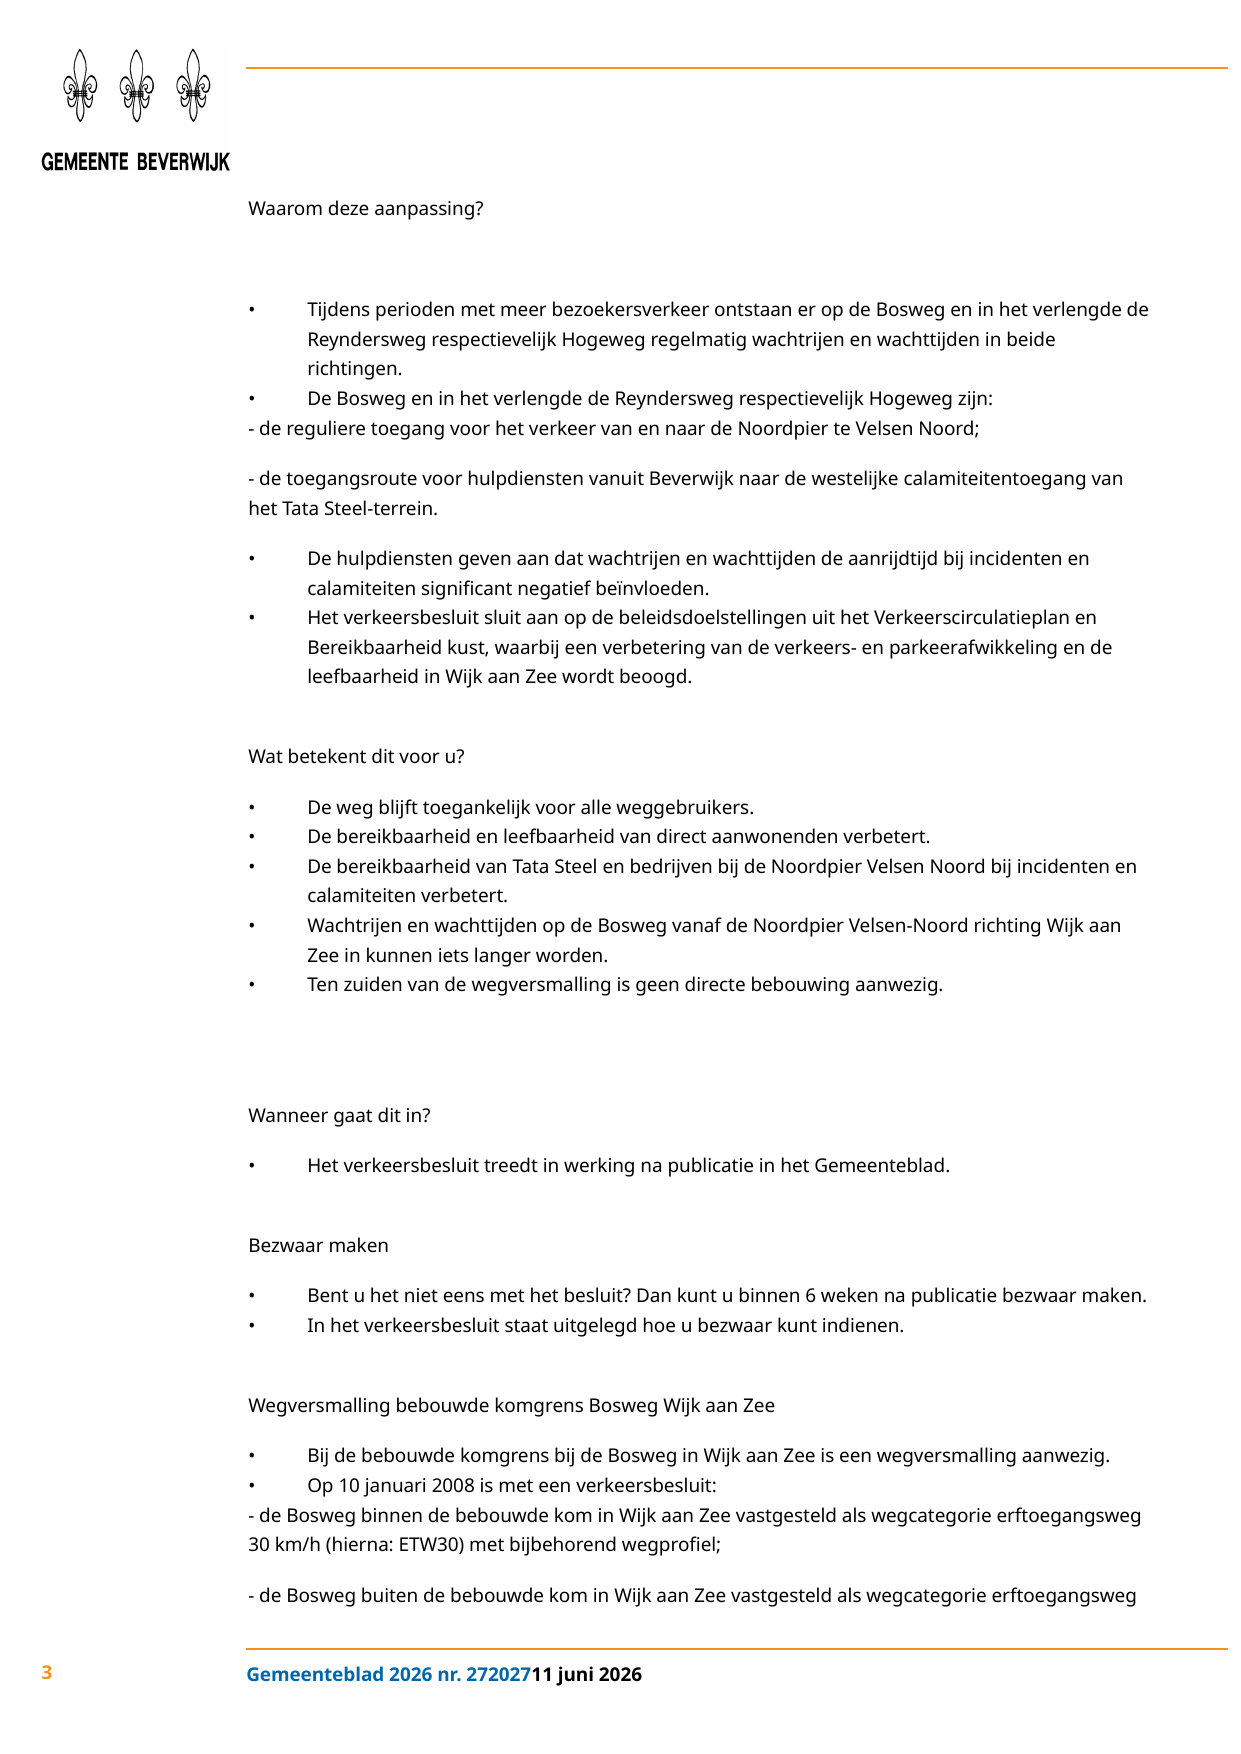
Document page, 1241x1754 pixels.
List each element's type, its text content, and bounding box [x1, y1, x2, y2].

text Wanneer gaat dit in? [248, 1102, 1152, 1128]
list Het verkeersbesluit treedt in werking na publicatie in het Gemeenteblad. [248, 1152, 1152, 1178]
text Wat betekent dit voor u? [248, 743, 1152, 769]
list De weg blijft toegankelijk voor alle weggebruikers. [248, 794, 1152, 820]
text Wegversmalling bebouwde komgrens Bosweg Wijk aan Zee [248, 1392, 1152, 1418]
list Het verkeersbesluit sluit aan op de beleidsdoelstellingen uit het Verkeerscirculatieplan en Bereikbaarheid kust, waarbij een verbetering van de verkeers- en parkeerafwikkeling en de leefbaarheid in Wijk aan Zee wordt beoogd. [248, 604, 1152, 689]
text Bezwaar maken [248, 1232, 1152, 1258]
list In het verkeersbesluit staat uitgelegd hoe u bezwaar kunt indienen. [248, 1312, 1152, 1338]
list Ten zuiden van de wegversmalling is geen directe bebouwing aanwezig. [248, 971, 1152, 997]
text - de Bosweg binnen de bebouwde kom in Wijk aan Zee vastgesteld als wegcategorie erftoegangsweg 30 km/h (hierna: ETW30) met bijbehorend wegprofiel; [248, 1502, 1152, 1557]
picture [41, 47, 231, 172]
text Waarom deze aanpassing? [248, 196, 1152, 221]
text - de toegangsroute voor hulpdiensten vanuit Beverwijk naar de westelijke calamiteitentoegang van het Tata Steel-terrein. [248, 465, 1152, 521]
list Bent u het niet eens met het besluit? Dan kunt u binnen 6 weken na publicatie bezwaar maken. [248, 1283, 1152, 1308]
text - de reguliere toegang voor het verkeer van en naar de Noordpier te Velsen Noord; [248, 415, 1152, 441]
list Op 10 januari 2008 is met een verkeersbesluit: [248, 1472, 1152, 1498]
list Tijdens perioden met meer bezoekersverkeer ontstaan er op de Bosweg en in het verlengde de Reyndersweg respectievelijk Hogeweg regelmatig wachtrijen en wachttijden in beide richtingen. [248, 296, 1152, 381]
list De bereikbaarheid en leefbaarheid van direct aanwonenden verbetert. [248, 823, 1152, 849]
text - de Bosweg buiten de bebouwde kom in Wijk aan Zee vastgesteld als wegcategorie erftoegangsweg [248, 1582, 1152, 1608]
list Wachtrijen en wachttijden op de Bosweg vanaf de Noordpier Velsen-Noord richting Wijk aan Zee in kunnen iets langer worden. [248, 912, 1152, 968]
list De bereikbaarheid van Tata Steel en bedrijven bij de Noordpier Velsen Noord bij incidenten en calamiteiten verbetert. [248, 853, 1152, 908]
list De Bosweg en in het verlengde de Reyndersweg respectievelijk Hogeweg zijn: [248, 385, 1152, 411]
list De hulpdiensten geven aan dat wachtrijen en wachttijden de aanrijdtijd bij incidenten en calamiteiten significant negatief beïnvloeden. [248, 545, 1152, 601]
list Bij de bebouwde komgrens bij de Bosweg in Wijk aan Zee is een wegversmalling aanwezig. [248, 1443, 1152, 1468]
